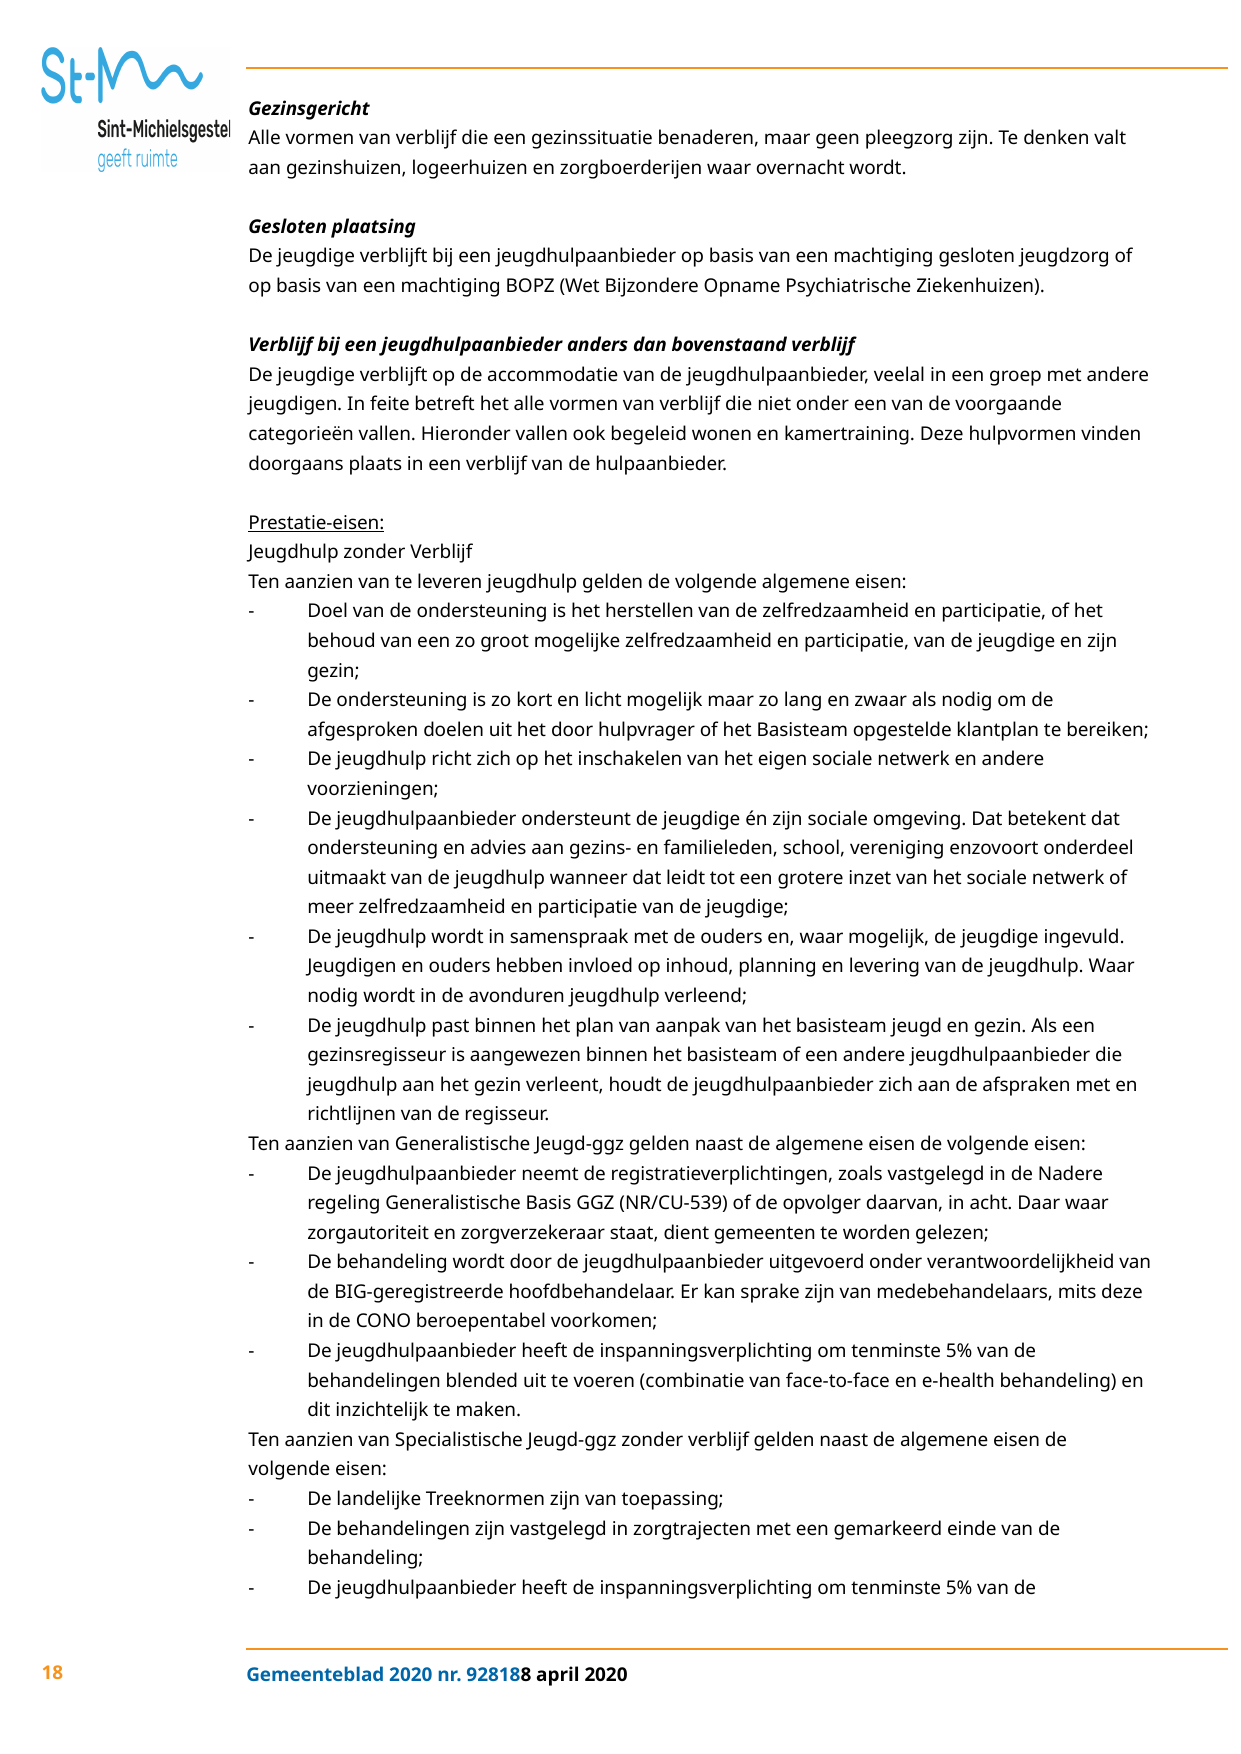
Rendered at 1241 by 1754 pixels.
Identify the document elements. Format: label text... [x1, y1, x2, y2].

text Ten aanzien van Generalistische Jeugd-ggz gelden naast de algemene eisen de volgende eisen: [248, 1130, 1152, 1156]
text Alle vormen van verblijf die een gezinssituatie benaderen, maar geen pleegzorg zijn. Te denken valt aan gezinshuizen, logeerhuizen en zorgboerderijen waar overnacht wordt. [248, 124, 1152, 180]
text Jeugdhulp zonder Verblijf [248, 538, 1152, 564]
list Doel van de ondersteuning is het herstellen van de zelfredzaamheid en participatie, of het behoud van een zo groot mogelijke zelfredzaamheid en participatie, van de jeugdige en zijn gezin; [248, 598, 1152, 683]
list De jeugdhulpaanbieder ondersteunt de jeugdige én zijn sociale omgeving. Dat betekent dat ondersteuning en advies aan gezins- en familieleden, school, vereniging enzovoort onderdeel uitmaakt van de jeugdhulp wanneer dat leidt tot een grotere inzet van het sociale netwerk of meer zelfredzaamheid en participatie van de jeugdige; [248, 805, 1152, 919]
text Verblijf bij een jeugdhulpaanbieder anders dan bovenstaand verblijf [248, 331, 1152, 357]
list De jeugdhulp wordt in samenspraak met de ouders en, waar mogelijk, de jeugdige ingevuld. Jeugdigen en ouders hebben invloed op inhoud, planning en levering van de jeugdhulp. Waar nodig wordt in de avonduren jeugdhulp verleend; [248, 923, 1152, 1008]
list De jeugdhulpaanbieder neemt de registratieverplichtingen, zoals vastgelegd in de Nadere regeling Generalistische Basis GGZ (NR/CU-539) of de opvolger daarvan, in acht. Daar waar zorgautoriteit en zorgverzekeraar staat, dient gemeenten te worden gelezen; [248, 1160, 1152, 1245]
text De jeugdige verblijft bij een jeugdhulpaanbieder op basis van een machtiging gesloten jeugdzorg of op basis van een machtiging BOPZ (Wet Bijzondere Opname Psychiatrische Ziekenhuizen). [248, 243, 1152, 298]
list De ondersteuning is zo kort en licht mogelijk maar zo lang en zwaar als nodig om de afgesproken doelen uit het door hulpvrager of het Basisteam opgestelde klantplan te bereiken; [248, 686, 1152, 742]
picture [41, 47, 231, 172]
text Ten aanzien van Specialistische Jeugd-ggz zonder verblijf gelden naast de algemene eisen de volgende eisen: [248, 1426, 1152, 1481]
list De jeugdhulp richt zich op het inschakelen van het eigen sociale netwerk en andere voorzieningen; [248, 746, 1152, 801]
text Gesloten plaatsing [248, 213, 1152, 239]
text Prestatie-eisen: [248, 509, 1152, 535]
list De jeugdhulp past binnen het plan van aanpak van het basisteam jeugd en gezin. Als een gezinsregisseur is aangewezen binnen het basisteam of een andere jeugdhulpaanbieder die jeugdhulp aan het gezin verleent, houdt de jeugdhulpaanbieder zich aan de afspraken met en richtlijnen van de regisseur. [248, 1012, 1152, 1126]
list De behandeling wordt door de jeugdhulpaanbieder uitgevoerd onder verantwoordelijkheid van de BIG-geregistreerde hoofdbehandelaar. Er kan sprake zijn van medebehandelaars, mits deze in de CONO beroepentabel voorkomen; [248, 1248, 1152, 1333]
text De jeugdige verblijft op de accommodatie van de jeugdhulpaanbieder, veelal in een groep met andere jeugdigen. In feite betreft het alle vormen van verblijf die niet onder een van de voorgaande categorieën vallen. Hieronder vallen ook begeleid wonen en kamertraining. Deze hulpvormen vinden doorgaans plaats in een verblijf van de hulpaanbieder. [248, 361, 1152, 476]
list De jeugdhulpaanbieder heeft de inspanningsverplichting om tenminste 5% van de [248, 1574, 1152, 1600]
list De landelijke Treeknormen zijn van toepassing; [248, 1485, 1152, 1511]
list De behandelingen zijn vastgelegd in zorgtrajecten met een gemarkeerd einde van de behandeling; [248, 1515, 1152, 1570]
text Ten aanzien van te leveren jeugdhulp gelden de volgende algemene eisen: [248, 568, 1152, 594]
text Gezinsgericht [248, 95, 1152, 121]
list De jeugdhulpaanbieder heeft de inspanningsverplichting om tenminste 5% van de behandelingen blended uit te voeren (combinatie van face-to-face en e-health behandeling) en dit inzichtelijk te maken. [248, 1337, 1152, 1422]
